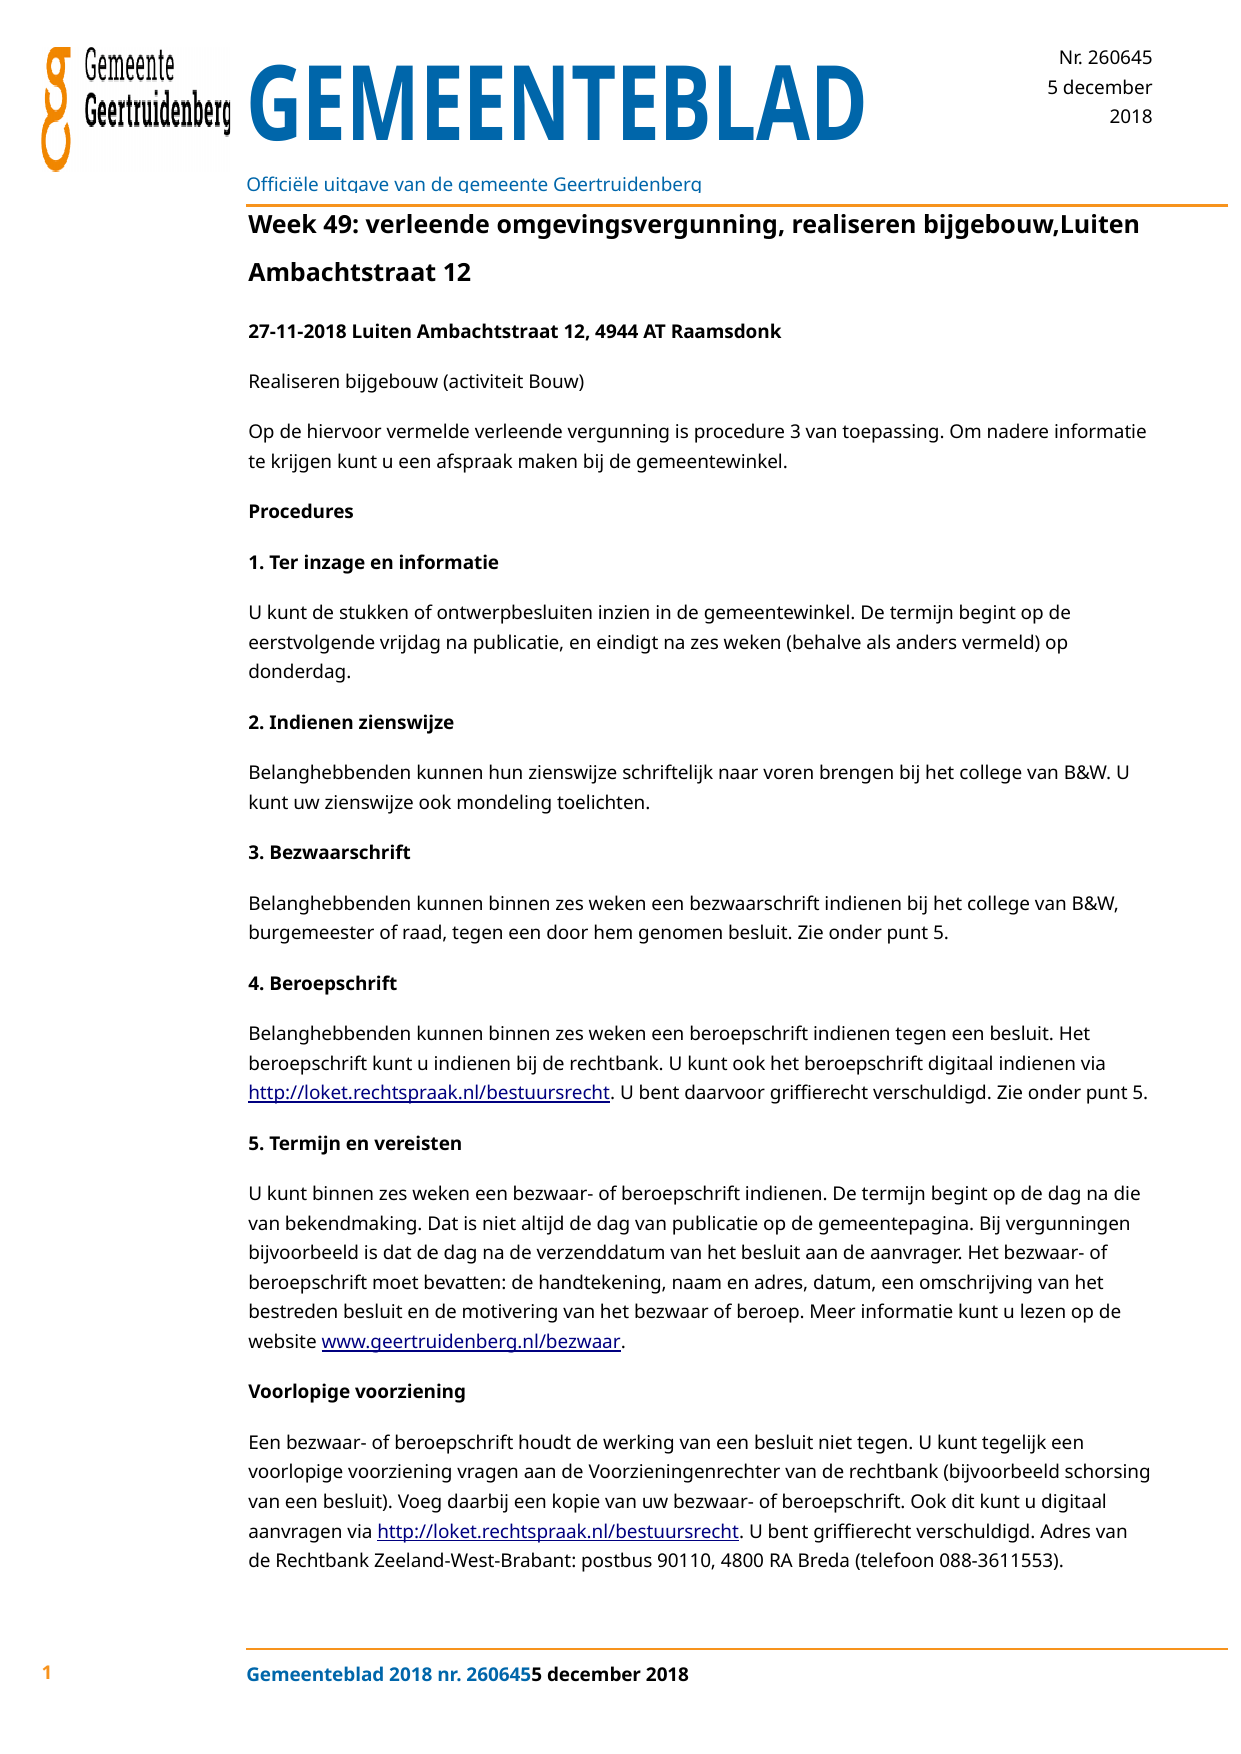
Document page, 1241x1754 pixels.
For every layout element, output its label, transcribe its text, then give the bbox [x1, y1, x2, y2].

text Realiseren bijgebouw (activiteit Bouw) [248, 368, 1152, 394]
text 5. Termijn en vereisten [248, 1130, 1152, 1156]
text Procedures [248, 499, 1152, 524]
text Belanghebbenden kunnen hun zienswijze schriftelijk naar voren brengen bij het college van B&W. U kunt uw zienswijze ook mondeling toelichten. [248, 759, 1152, 815]
text Op de hiervoor vermelde verleende vergunning is procedure 3 van toepassing. Om nadere informatie te krijgen kunt u een afspraak maken bij de gemeentewinkel. [248, 419, 1152, 474]
picture [41, 47, 231, 172]
text 1. Ter inzage en informatie [248, 549, 1152, 575]
text 2. Indienen zienswijze [248, 709, 1152, 735]
text 27-11-2018 Luiten Ambachtstraat 12, 4944 AT Raamsdonk [248, 318, 1152, 344]
text Belanghebbenden kunnen binnen zes weken een bezwaarschrift indienen bij het college van B&W, burgemeester of raad, tegen een door hem genomen besluit. Zie onder punt 5. [248, 890, 1152, 945]
text U kunt de stukken of ontwerpbesluiten inzien in de gemeentewinkel. De termijn begint op de eerstvolgende vrijdag na publicatie, en eindigt na zes weken (behalve als anders vermeld) op donderdag. [248, 599, 1152, 684]
text 3. Bezwaarschrift [248, 839, 1152, 865]
text Week 49: verleende omgevingsvergunning, realiseren bijgebouw,Luiten Ambachtstraat 12 [248, 207, 1152, 288]
text 4. Beroepschrift [248, 970, 1152, 996]
text U kunt binnen zes weken een bezwaar- of beroepschrift indienen. De termijn begint op de dag na die van bekendmaking. Dat is niet altijd de dag van publicatie op de gemeentepagina. Bij vergunningen bijvoorbeeld is dat de dag na de verzenddatum van het besluit aan de aanvrager. Het bezwaar- of beroepschrift moet bevatten: de handtekening, naam en adres, datum, een omschrijving van het bestreden besluit en de motivering van het bezwaar of beroep. Meer informatie kunt u lezen op de website www.geertruidenberg.nl/bezwaar. [248, 1180, 1152, 1354]
text Voorlopige voorziening [248, 1379, 1152, 1404]
text Een bezwaar- of beroepschrift houdt de werking van een besluit niet tegen. U kunt tegelijk een voorlopige voorziening vragen aan de Voorzieningenrechter van de rechtbank (bijvoorbeeld schorsing van een besluit). Voeg daarbij een kopie van uw bezwaar- of beroepschrift. Ook dit kunt u digitaal aanvragen via http://loket.rechtspraak.nl/bestuursrecht. U bent griffierecht verschuldigd. Adres van de Rechtbank Zeeland-West-Brabant: postbus 90110, 4800 RA Breda (telefoon 088-3611553). [248, 1429, 1152, 1573]
text Belanghebbenden kunnen binnen zes weken een beroepschrift indienen tegen een besluit. Het beroepschrift kunt u indienen bij de rechtbank. U kunt ook het beroepschrift digitaal indienen via http://loket.rechtspraak.nl/bestuursrecht. U bent daarvoor griffierecht verschuldigd. Zie onder punt 5. [248, 1020, 1152, 1105]
